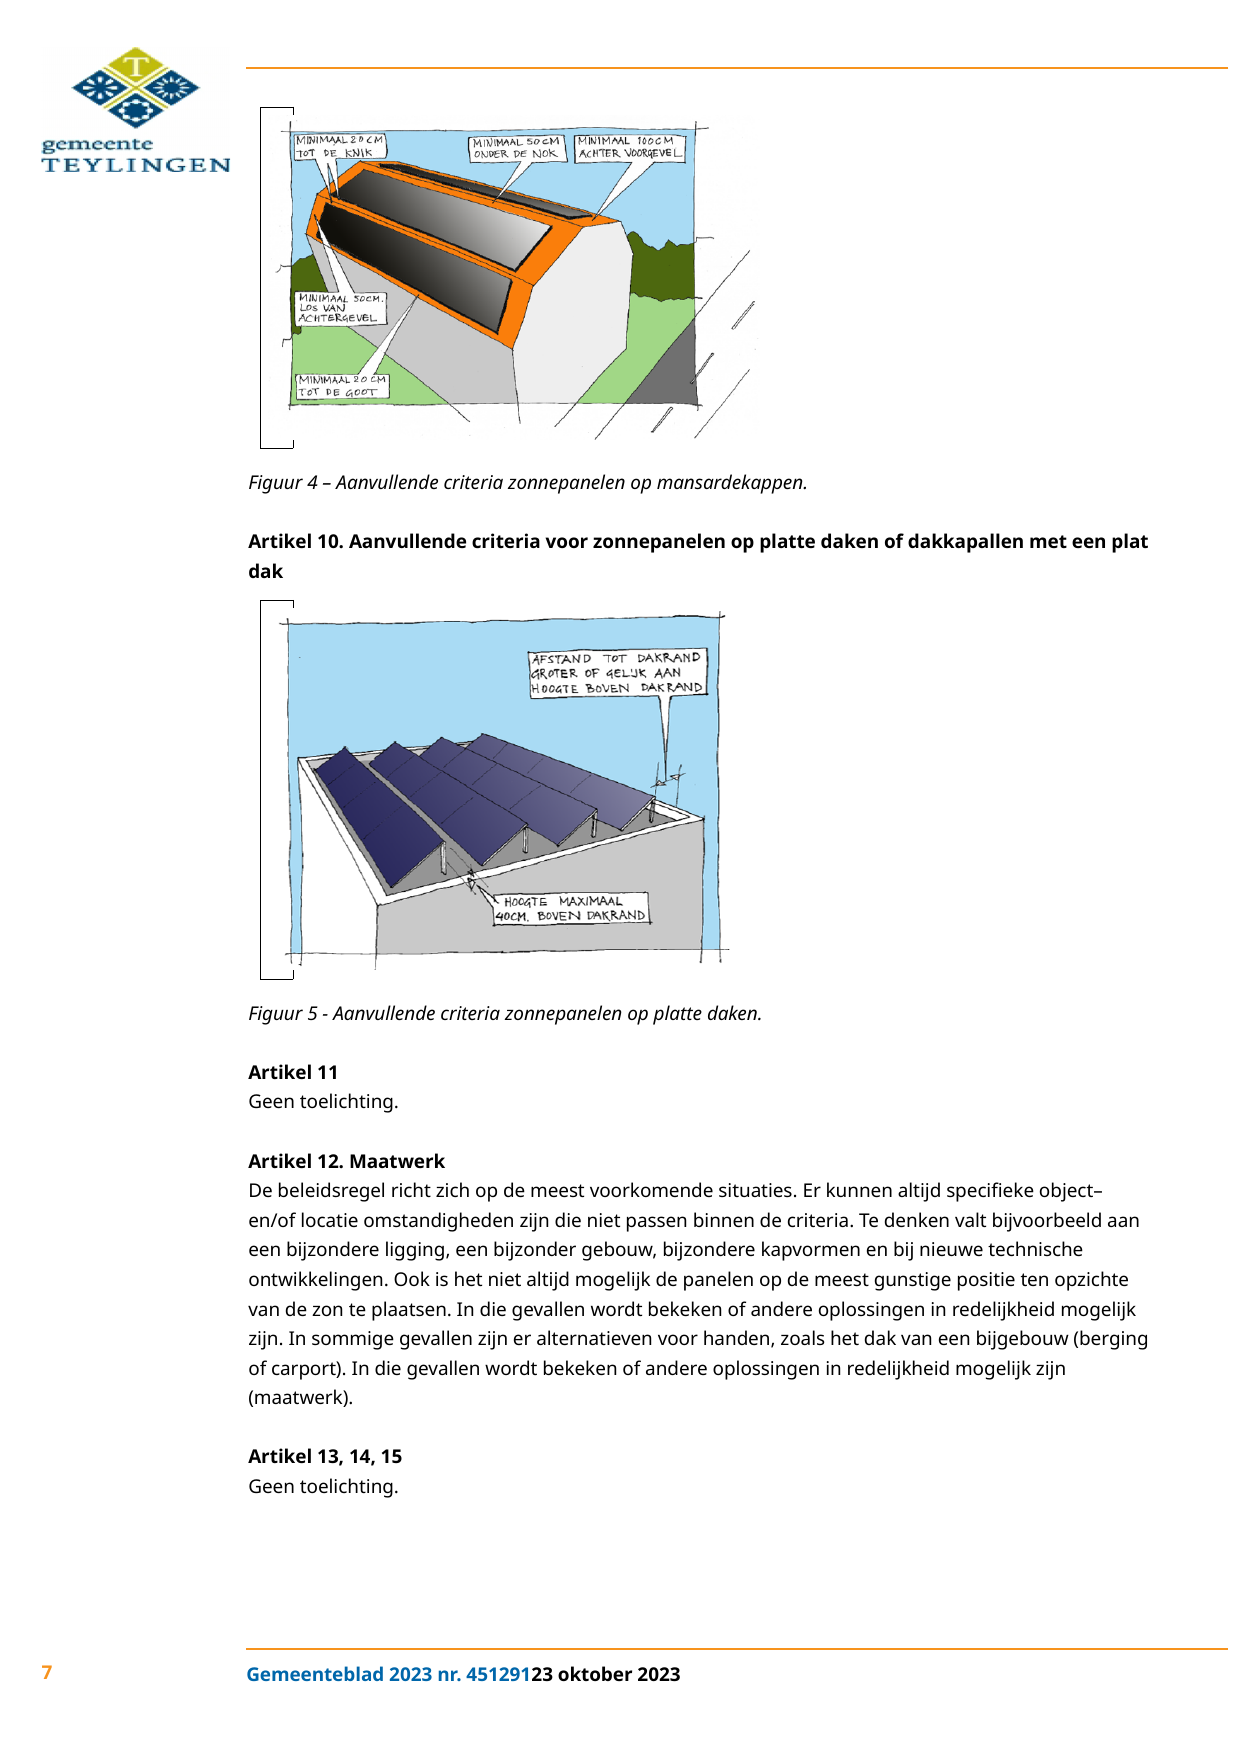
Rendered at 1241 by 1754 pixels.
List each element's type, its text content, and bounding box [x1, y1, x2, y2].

text Figuur 4 – Aanvullende criteria zonnepanelen op mansardekappen. [248, 469, 1152, 495]
text Artikel 10. Aanvullende criteria voor zonnepanelen op platte daken of dakkapallen met een plat dak [248, 529, 1152, 584]
text Artikel 12. Maatwerk [248, 1148, 1152, 1173]
text Artikel 11 [248, 1059, 1152, 1085]
text Artikel 13, 14, 15 [248, 1444, 1152, 1469]
picture [268, 115, 800, 440]
text Geen toelichting. [248, 1473, 1152, 1499]
picture [268, 608, 800, 970]
text De beleidsregel richt zich op de meest voorkomende situaties. Er kunnen altijd specifieke object– en/of locatie omstandigheden zijn die niet passen binnen de criteria. Te denken valt bijvoorbeeld aan een bijzondere ligging, een bijzonder gebouw, bijzondere kapvormen en bij nieuwe technische ontwikkelingen. Ook is het niet altijd mogelijk de panelen op de meest gunstige positie ten opzichte van de zon te plaatsen. In die gevallen wordt bekeken of andere oplossingen in redelijkheid mogelijk zijn. In sommige gevallen zijn er alternatieven voor handen, zoals het dak van een bijgebouw (berging of carport). In die gevallen wordt bekeken of andere oplossingen in redelijkheid mogelijk zijn (maatwerk). [248, 1177, 1152, 1410]
text Figuur 5 - Aanvullende criteria zonnepanelen op platte daken. [248, 1000, 1152, 1026]
picture [41, 47, 231, 172]
text Geen toelichting. [248, 1089, 1152, 1114]
